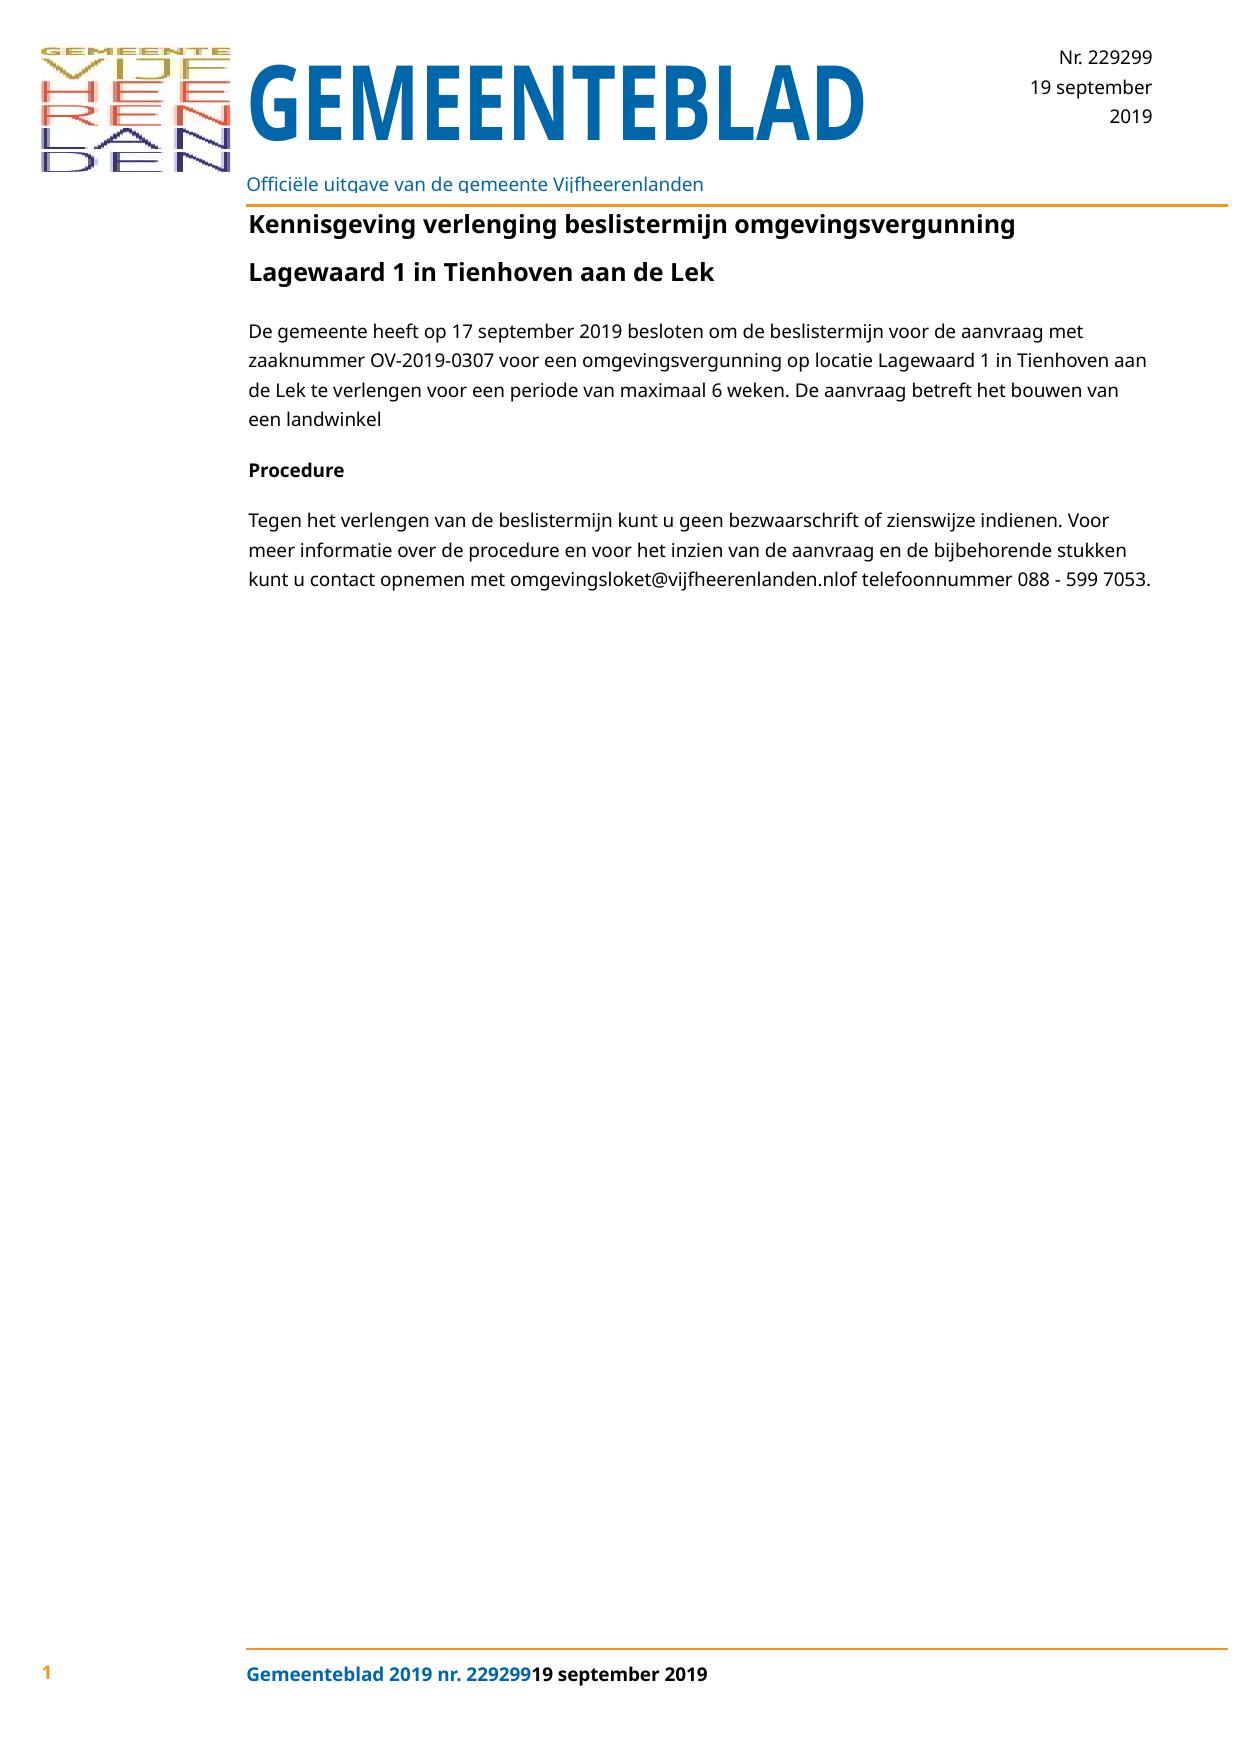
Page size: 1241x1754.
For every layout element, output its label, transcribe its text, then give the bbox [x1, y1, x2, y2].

text Procedure [248, 457, 1152, 483]
text Kennisgeving verlenging beslistermijn omgevingsvergunning Lagewaard 1 in Tienhoven aan de Lek [248, 207, 1152, 288]
picture [41, 47, 231, 172]
text Tegen het verlengen van de beslistermijn kunt u geen bezwaarschrift of zienswijze indienen. Voor meer informatie over de procedure en voor het inzien van de aanvraag en de bijbehorende stukken kunt u contact opnemen met omgevingsloket@vijfheerenlanden.nlof telefoonnummer 088 - 599 7053. [248, 507, 1152, 592]
text De gemeente heeft op 17 september 2019 besloten om de beslistermijn voor de aanvraag met zaaknummer OV-2019-0307 voor een omgevingsvergunning op locatie Lagewaard 1 in Tienhoven aan de Lek te verlengen voor een periode van maximaal 6 weken. De aanvraag betreft het bouwen van een landwinkel [248, 318, 1152, 432]
